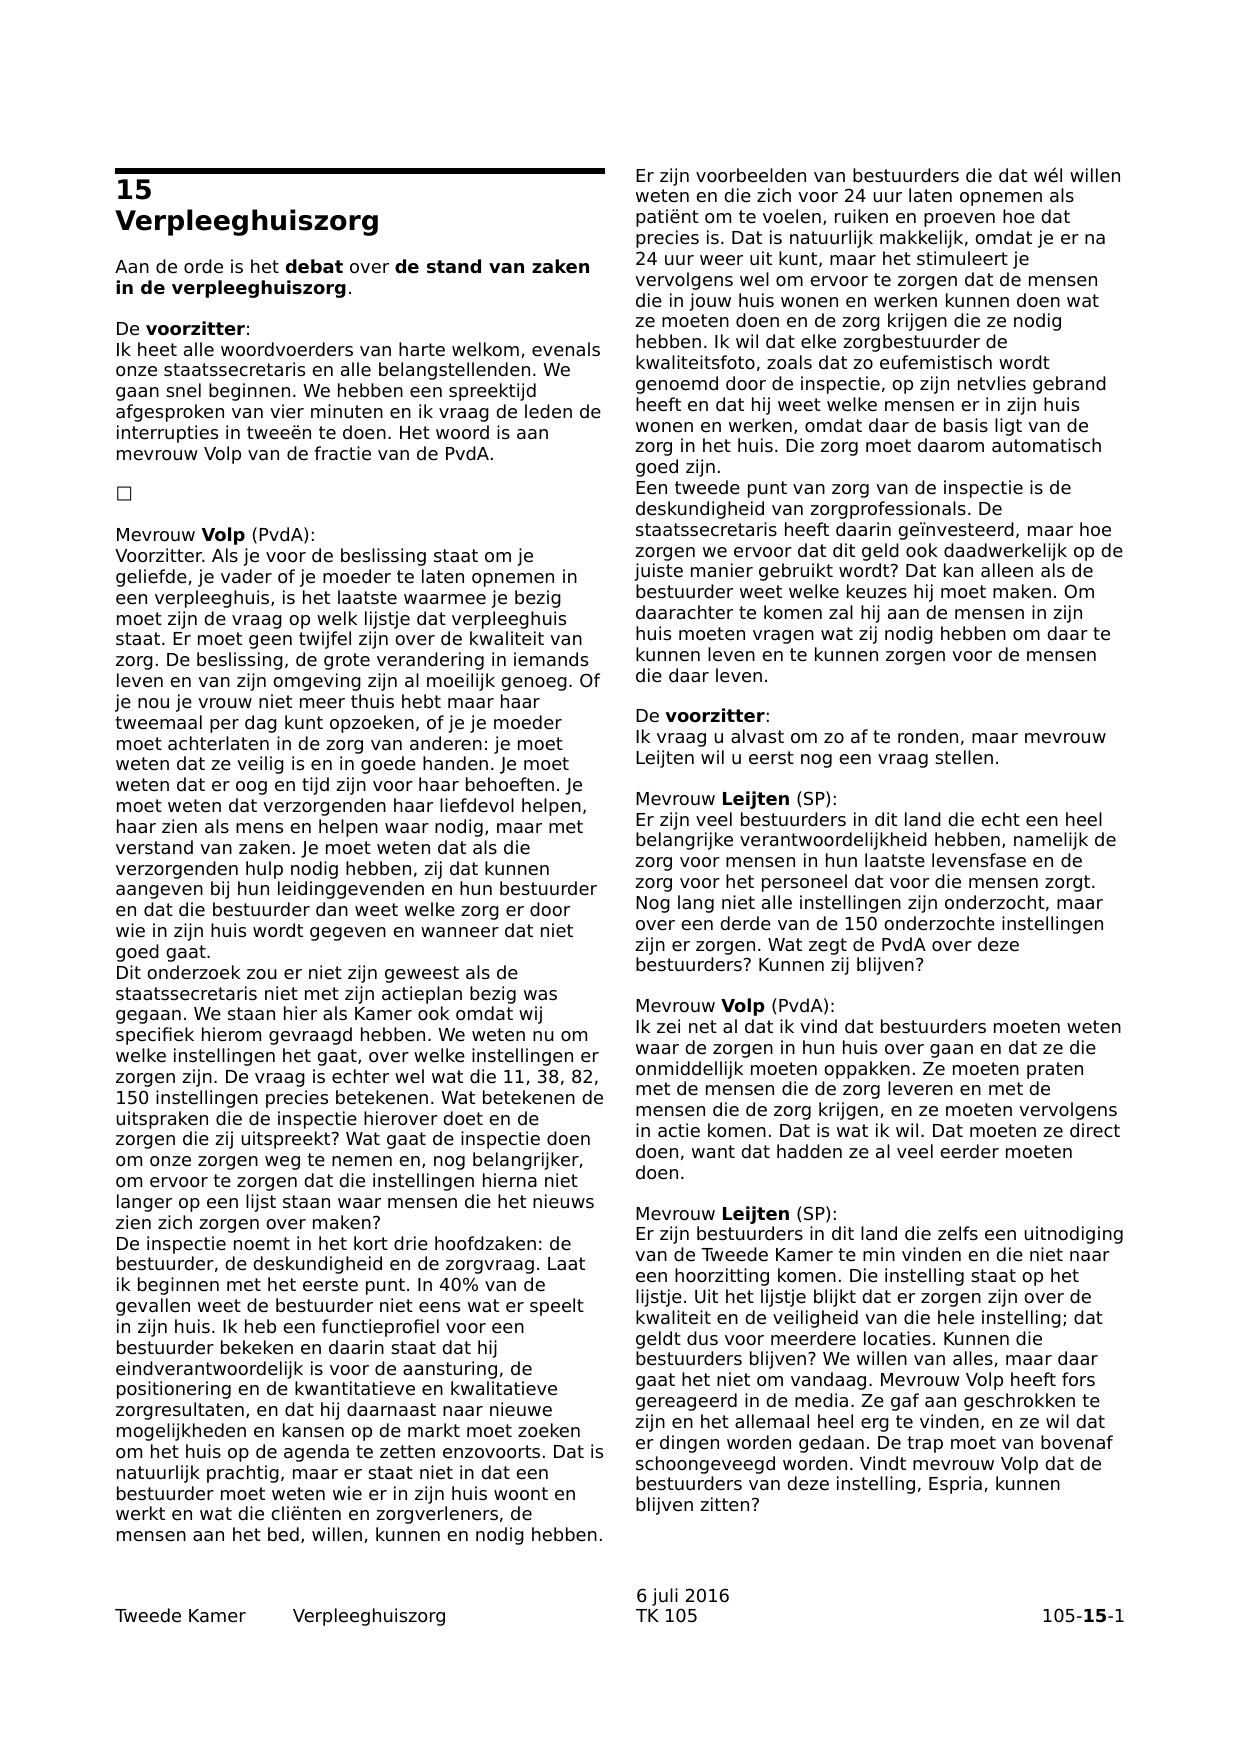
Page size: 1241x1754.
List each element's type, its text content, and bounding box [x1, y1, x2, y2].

text Ik vraag u alvast om zo af te ronden, maar mevrouw Leijten wil u eerst nog een vraag stellen. [635, 727, 1125, 768]
text Aan de orde is het debat over de stand van zaken in de verpleeghuiszorg. [115, 257, 605, 298]
text Een tweede punt van zorg van de inspectie is de deskundigheid van zorgprofessionals. De staatssecretaris heeft daarin geïnvesteerd, maar hoe zorgen we ervoor dat dit geld ook daadwerkelijk op de juiste manier gebruikt wordt? Dat kan alleen als de bestuurder weet welke keuzes hij moet maken. Om daarachter te komen zal hij aan de mensen in zijn huis moeten vragen wat zij nodig hebben om daar te kunnen leven en te kunnen zorgen voor de mensen die daar leven. [635, 478, 1125, 686]
text De inspectie noemt in het kort drie hoofdzaken: de bestuurder, de deskundigheid en de zorgvraag. Laat ik beginnen met het eerste punt. In 40% van de gevallen weet de bestuurder niet eens wat er speelt in zijn huis. Ik heb een functieprofiel voor een bestuurder bekeken en daarin staat dat hij eindverantwoordelijk is voor de aansturing, de positionering en de kwantitatieve en kwalitatieve zorgresultaten, en dat hij daarnaast naar nieuwe mogelijkheden en kansen op de markt moet zoeken om het huis op de agenda te zetten enzovoorts. Dat is natuurlijk prachtig, maar er staat niet in dat een bestuurder moet weten wie er in zijn huis woont en werkt en wat die cliënten en zorgverleners, de mensen aan het bed, willen, kunnen en nodig hebben. [115, 1233, 605, 1546]
text Mevrouw Volp (PvdA): [115, 525, 605, 546]
text Dit onderzoek zou er niet zijn geweest als de staatssecretaris niet met zijn actieplan bezig was gegaan. We staan hier als Kamer ook omdat wij specifiek hierom gevraagd hebben. We weten nu om welke instellingen het gaat, over welke instellingen er zorgen zijn. De vraag is echter wel wat die 11, 38, 82, 150 instellingen precies betekenen. Wat betekenen de uitspraken die de inspectie hierover doet en de zorgen die zij uitspreekt? Wat gaat de inspectie doen om onze zorgen weg te nemen en, nog belangrijker, om ervoor te zorgen dat die instellingen hierna niet langer op een lijst staan waar mensen die het nieuws zien zich zorgen over maken? [115, 962, 605, 1233]
text De voorzitter: [635, 706, 1125, 727]
text Mevrouw Leijten (SP): [635, 1203, 1125, 1224]
title 15 Verpleeghuiszorg [115, 174, 605, 237]
text Mevrouw Volp (PvdA): [635, 996, 1125, 1017]
text Er zijn veel bestuurders in dit land die echt een heel belangrijke verantwoordelijkheid hebben, namelijk de zorg voor mensen in hun laatste levensfase en de zorg voor het personeel dat voor die mensen zorgt. Nog lang niet alle instellingen zijn onderzocht, maar over een derde van de 150 onderzochte instellingen zijn er zorgen. Wat zegt de PvdA over deze bestuurders? Kunnen zij blijven? [635, 809, 1125, 976]
text De voorzitter: [115, 318, 605, 339]
text Voorzitter. Als je voor de beslissing staat om je geliefde, je vader of je moeder te laten opnemen in een verpleeghuis, is het laatste waarmee je bezig moet zijn de vraag op welk lijstje dat verpleeghuis staat. Er moet geen twijfel zijn over de kwaliteit van zorg. De beslissing, de grote verandering in iemands leven en van zijn omgeving zijn al moeilijk genoeg. Of je nou je vrouw niet meer thuis hebt maar haar tweemaal per dag kunt opzoeken, of je je moeder moet achterlaten in de zorg van anderen: je moet weten dat ze veilig is en in goede handen. Je moet weten dat er oog en tijd zijn voor haar behoeften. Je moet weten dat verzorgenden haar liefdevol helpen, haar zien als mens en helpen waar nodig, maar met verstand van zaken. Je moet weten dat als die verzorgenden hulp nodig hebben, zij dat kunnen aangeven bij hun leidinggevenden en hun bestuurder en dat die bestuurder dan weet welke zorg er door wie in zijn huis wordt gegeven en wanneer dat niet goed gaat. [115, 546, 605, 962]
text ⬜ [115, 484, 605, 505]
text Er zijn bestuurders in dit land die zelfs een uitnodiging van de Tweede Kamer te min vinden en die niet naar een hoorzitting komen. Die instelling staat op het lijstje. Uit het lijstje blijkt dat er zorgen zijn over de kwaliteit en de veiligheid van die hele instelling; dat geldt dus voor meerdere locaties. Kunnen die bestuurders blijven? We willen van alles, maar daar gaat het niet om vandaag. Mevrouw Volp heeft fors gereageerd in de media. Ze gaf aan geschrokken te zijn en het allemaal heel erg te vinden, en ze wil dat er dingen worden gedaan. De trap moet van bovenaf schoongeveegd worden. Vindt mevrouw Volp dat de bestuurders van deze instelling, Espria, kunnen blijven zitten? [635, 1224, 1125, 1516]
text Er zijn voorbeelden van bestuurders die dat wél willen weten en die zich voor 24 uur laten opnemen als patiënt om te voelen, ruiken en proeven hoe dat precies is. Dat is natuurlijk makkelijk, omdat je er na 24 uur weer uit kunt, maar het stimuleert je vervolgens wel om ervoor te zorgen dat de mensen die in jouw huis wonen en werken kunnen doen wat ze moeten doen en de zorg krijgen die ze nodig hebben. Ik wil dat elke zorgbestuurder de kwaliteitsfoto, zoals dat zo eufemistisch wordt genoemd door de inspectie, op zijn netvlies gebrand heeft en dat hij weet welke mensen er in zijn huis wonen en werken, omdat daar de basis ligt van de zorg in het huis. Die zorg moet daarom automatisch goed zijn. [635, 165, 1125, 478]
text Mevrouw Leijten (SP): [635, 788, 1125, 809]
text Ik zei net al dat ik vind dat bestuurders moeten weten waar de zorgen in hun huis over gaan en dat ze die onmiddellijk moeten oppakken. Ze moeten praten met de mensen die de zorg leveren en met de mensen die de zorg krijgen, en ze moeten vervolgens in actie komen. Dat is wat ik wil. Dat moeten ze direct doen, want dat hadden ze al veel eerder moeten doen. [635, 1017, 1125, 1183]
text Ik heet alle woordvoerders van harte welkom, evenals onze staatssecretaris en alle belangstellenden. We gaan snel beginnen. We hebben een spreektijd afgesproken van vier minuten en ik vraag de leden de interrupties in tweeën te doen. Het woord is aan mevrouw Volp van de fractie van de PvdA. [115, 339, 605, 464]
